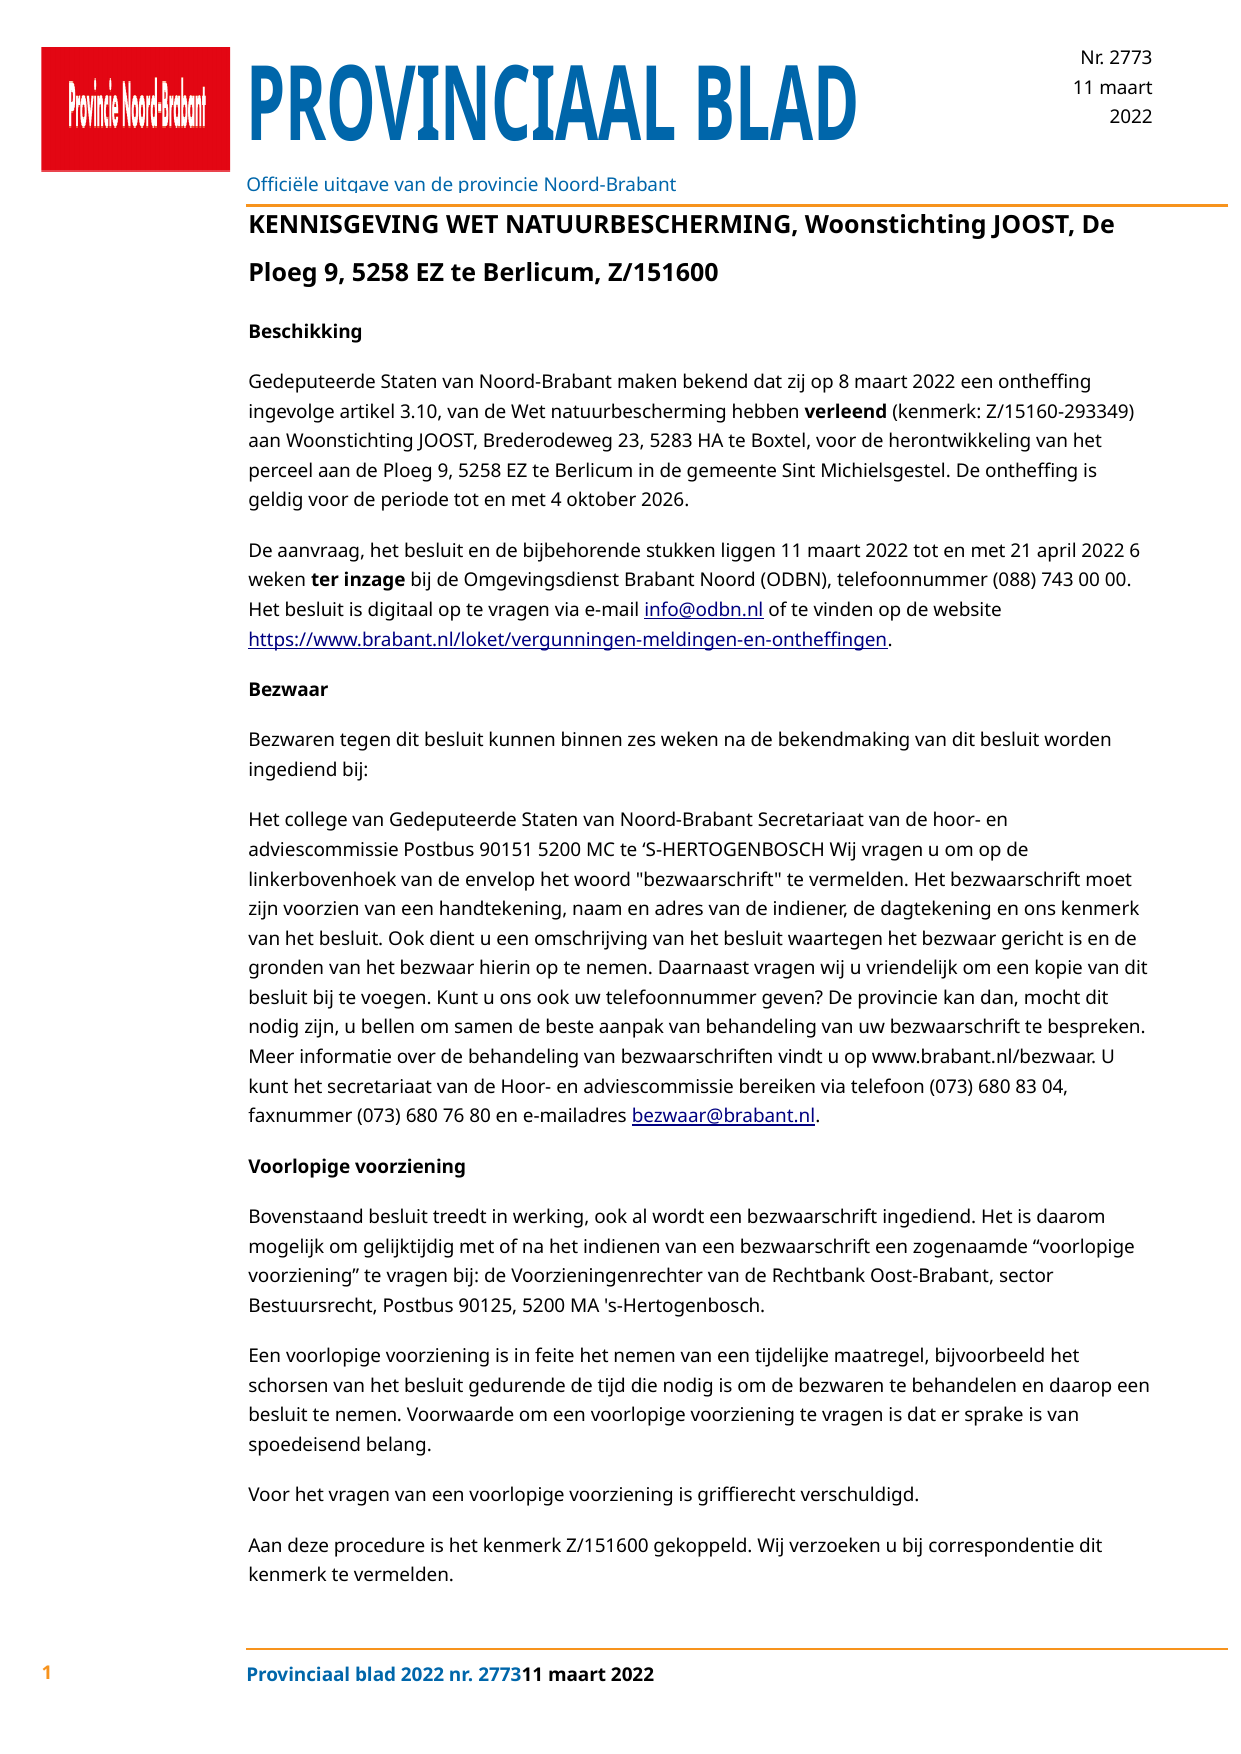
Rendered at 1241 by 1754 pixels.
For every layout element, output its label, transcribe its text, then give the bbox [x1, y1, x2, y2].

text Een voorlopige voorziening is in feite het nemen van een tijdelijke maatregel, bijvoorbeeld het schorsen van het besluit gedurende de tijd die nodig is om de bezwaren te behandelen en daarop een besluit te nemen. Voorwaarde om een voorlopige voorziening te vragen is dat er sprake is van spoedeisend belang. [248, 1342, 1152, 1457]
text Bovenstaand besluit treedt in werking, ook al wordt een bezwaarschrift ingediend. Het is daarom mogelijk om gelijktijdig met of na het indienen van een bezwaarschrift een zogenaamde “voorlopige voorziening” te vragen bij: de Voorzieningenrechter van de Rechtbank Oost-Brabant, sector Bestuursrecht, Postbus 90125, 5200 MA 's-Hertogenbosch. [248, 1203, 1152, 1318]
text Bezwaar [248, 676, 1152, 702]
text Bezwaren tegen dit besluit kunnen binnen zes weken na de bekendmaking van dit besluit worden ingediend bij: [248, 727, 1152, 782]
picture [41, 47, 231, 172]
text Voor het vragen van een voorlopige voorziening is griffierecht verschuldigd. [248, 1482, 1152, 1507]
text KENNISGEVING WET NATUURBESCHERMING, Woonstichting JOOST, De Ploeg 9, 5258 EZ te Berlicum, Z/151600 [248, 207, 1152, 288]
text De aanvraag, het besluit en de bijbehorende stukken liggen 11 maart 2022 tot en met 21 april 2022 6 weken ter inzage bij de Omgevingsdienst Brabant Noord (ODBN), telefoonnummer (088) 743 00 00. Het besluit is digitaal op te vragen via e-mail info@odbn.nl of te vinden op de website https://www.brabant.nl/loket/vergunningen-meldingen-en-ontheffingen. [248, 537, 1152, 652]
text Het college van Gedeputeerde Staten van Noord-Brabant Secretariaat van de hoor- en adviescommissie Postbus 90151 5200 MC te ‘S‑HERTOGENBOSCH Wij vragen u om op de linkerbovenhoek van de envelop het woord "bezwaarschrift" te vermelden. Het bezwaarschrift moet zijn voorzien van een handtekening, naam en adres van de indiener, de dagtekening en ons kenmerk van het besluit. Ook dient u een omschrijving van het besluit waartegen het bezwaar gericht is en de gronden van het bezwaar hierin op te nemen. Daarnaast vragen wij u vriendelijk om een kopie van dit besluit bij te voegen. Kunt u ons ook uw telefoonnummer geven? De provincie kan dan, mocht dit nodig zijn, u bellen om samen de beste aanpak van behandeling van uw bezwaarschrift te bespreken. Meer informatie over de behandeling van bezwaarschriften vindt u op www.brabant.nl/bezwaar. U kunt het secretariaat van de Hoor- en adviescommissie bereiken via telefoon (073) 680 83 04, faxnummer (073) 680 76 80 en e-mailadres bezwaar@brabant.nl. [248, 807, 1152, 1128]
text Beschikking [248, 318, 1152, 344]
text Voorlopige voorziening [248, 1153, 1152, 1179]
text Gedeputeerde Staten van Noord-Brabant maken bekend dat zij op 8 maart 2022 een ontheffing ingevolge artikel 3.10, van de Wet natuurbescherming hebben verleend (kenmerk: Z/15160-293349) aan Woonstichting JOOST, Brederodeweg 23, 5283 HA te Boxtel, voor de herontwikkeling van het perceel aan de Ploeg 9, 5258 EZ te Berlicum in de gemeente Sint Michielsgestel. De ontheffing is geldig voor de periode tot en met 4 oktober 2026. [248, 368, 1152, 512]
text Aan deze procedure is het kenmerk Z/151600 gekoppeld. Wij verzoeken u bij correspondentie dit kenmerk te vermelden. [248, 1532, 1152, 1587]
